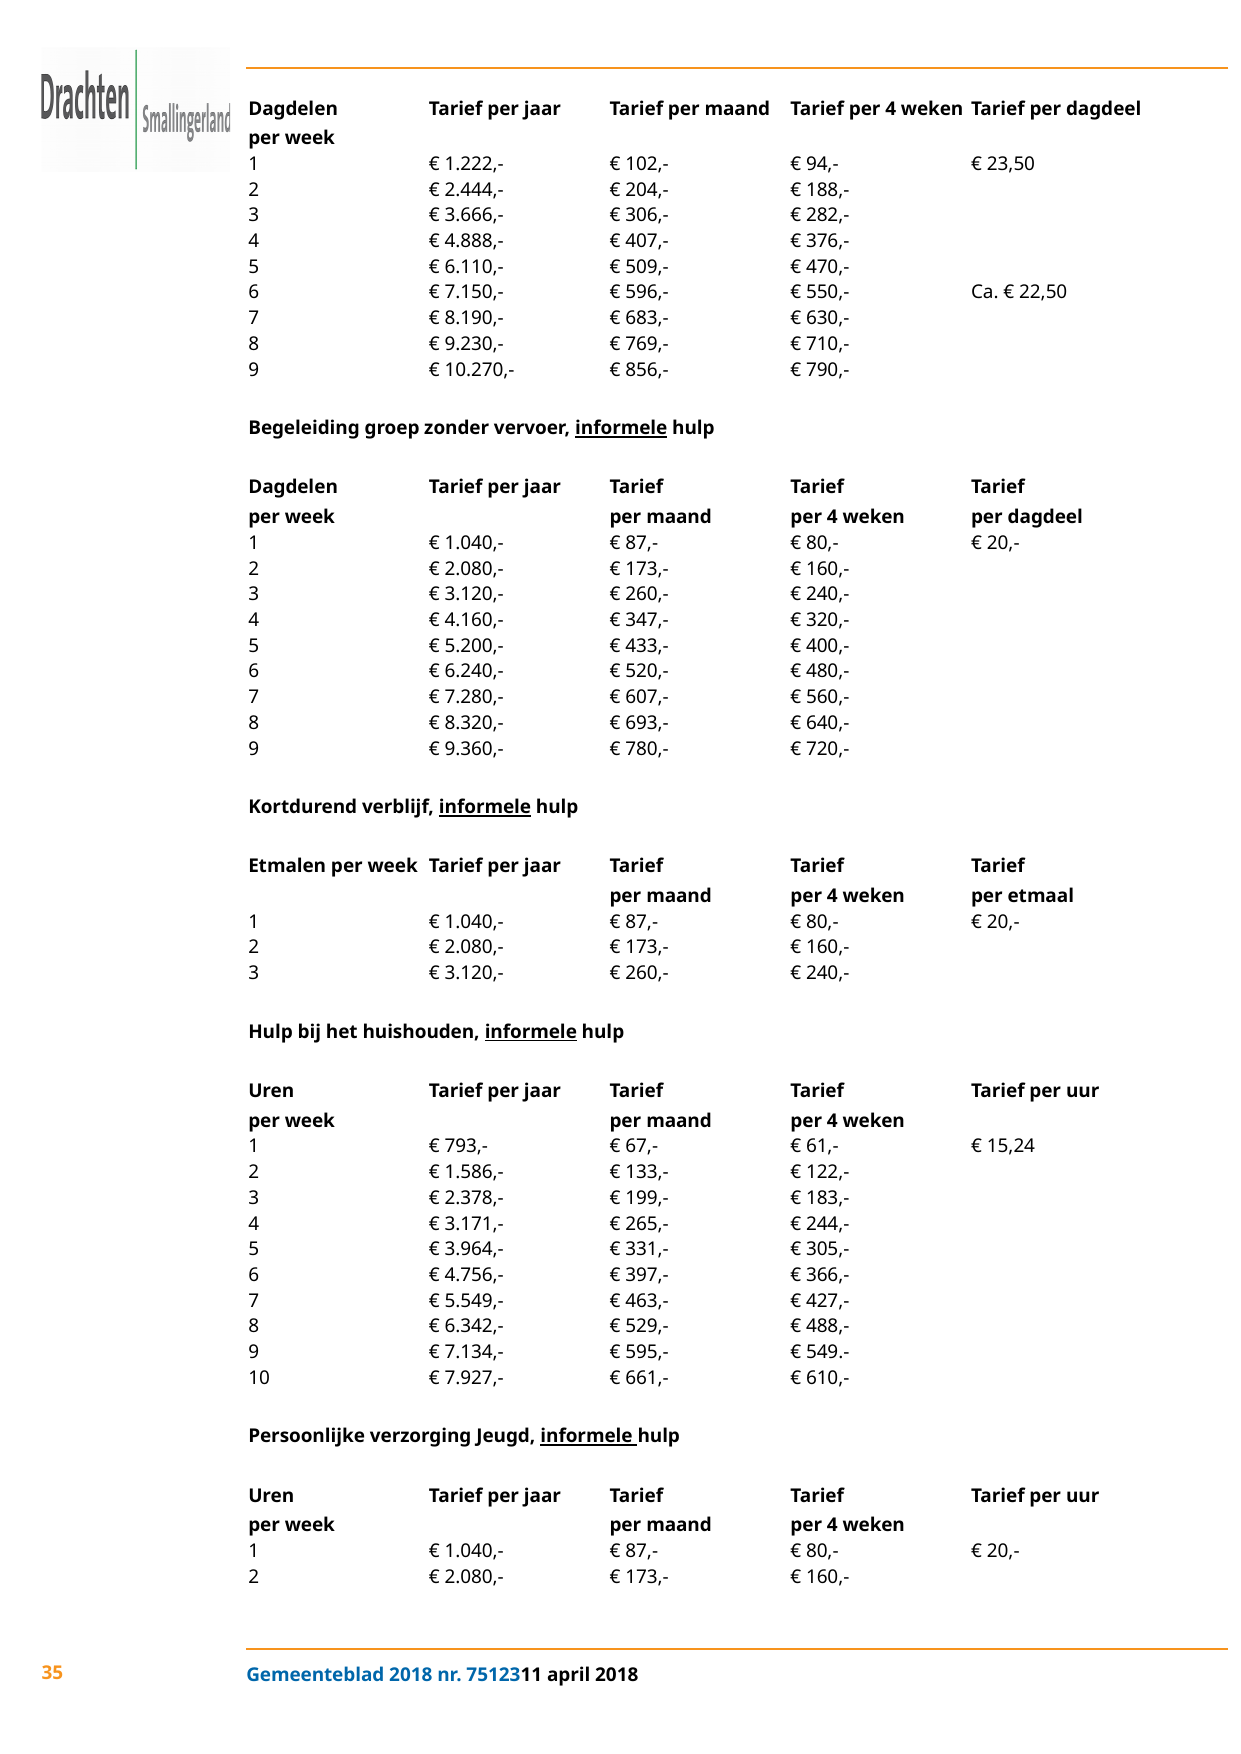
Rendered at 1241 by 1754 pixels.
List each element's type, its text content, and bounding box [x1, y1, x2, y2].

table_cell € 693,- [609, 709, 790, 735]
table_header Dagdelen per week [248, 95, 429, 150]
table_cell € 240,- [790, 960, 971, 985]
table_header Tarief per maand [609, 95, 790, 150]
table_header Tarief per jaar [429, 1482, 609, 1537]
table_cell 9 [248, 1339, 429, 1364]
table_cell € 780,- [609, 735, 790, 761]
table_header Tarief per dagdeel [971, 95, 1152, 150]
table_cell € 509,- [609, 253, 790, 279]
table_cell € 6.342,- [429, 1313, 609, 1338]
table_cell 9 [248, 735, 429, 761]
table_cell € 4.888,- [429, 227, 609, 253]
table_header Tarief per uur [971, 1482, 1152, 1537]
table_cell € 4.756,- [429, 1261, 609, 1287]
table_cell € 20,- [971, 1537, 1152, 1589]
table_cell 5 [248, 1236, 429, 1261]
table_cell 10 [248, 1364, 429, 1390]
table_cell € 720,- [790, 735, 971, 761]
table_header Tarief per dagdeel [971, 474, 1152, 529]
table_cell € 173,- [609, 1563, 790, 1589]
table_cell 2 [248, 934, 429, 959]
table_cell € 683,- [609, 305, 790, 330]
table_cell 7 [248, 1287, 429, 1313]
text Kortdurend verblijf, informele hulp [248, 793, 1152, 819]
table_cell € 8.190,- [429, 305, 609, 330]
table_cell 5 [248, 632, 429, 658]
table_cell € 61,- [790, 1133, 971, 1158]
table_cell 4 [248, 227, 429, 253]
table_cell € 710,- [790, 330, 971, 356]
table_cell € 6.240,- [429, 658, 609, 683]
table_cell € 20,- [971, 529, 1152, 761]
table_header Dagdelen per week [248, 474, 429, 529]
table_cell 1 [248, 908, 429, 934]
table_header Tarief per jaar [429, 853, 609, 908]
table_cell € 2.080,- [429, 1563, 609, 1589]
table_cell 1 [248, 150, 429, 176]
table_header Tarief per maand [609, 853, 790, 908]
table_header Tarief per 4 weken [790, 853, 971, 908]
table_cell € 80,- [790, 908, 971, 934]
table_cell € 488,- [790, 1313, 971, 1338]
table_cell 7 [248, 305, 429, 330]
table_cell € 244,- [790, 1210, 971, 1236]
table_cell € 87,- [609, 529, 790, 555]
table_cell 6 [248, 1261, 429, 1287]
table_cell € 790,- [790, 356, 971, 382]
table_header Tarief per uur [971, 1077, 1152, 1133]
table_cell € 3.120,- [429, 581, 609, 606]
table_cell € 1.222,- [429, 150, 609, 176]
table_cell € 331,- [609, 1236, 790, 1261]
table_cell € 793,- [429, 1133, 609, 1158]
table_cell € 397,- [609, 1261, 790, 1287]
table_cell € 122,- [790, 1158, 971, 1184]
table_cell € 204,- [609, 176, 790, 202]
table_header Tarief per 4 weken [790, 474, 971, 529]
table_cell € 87,- [609, 908, 790, 934]
table_cell € 4.160,- [429, 606, 609, 632]
table_cell € 8.320,- [429, 709, 609, 735]
table_header Tarief per etmaal [971, 853, 1152, 908]
table_cell 4 [248, 1210, 429, 1236]
table_cell 2 [248, 555, 429, 581]
table_cell € 6.110,- [429, 253, 609, 279]
table_cell € 1.040,- [429, 529, 609, 555]
table_cell € 183,- [790, 1184, 971, 1210]
table_cell € 550,- [790, 279, 971, 304]
table_cell € 661,- [609, 1364, 790, 1390]
table_cell 2 [248, 1158, 429, 1184]
table_cell € 769,- [609, 330, 790, 356]
text Persoonlijke verzorging Jeugd, informele hulp [248, 1423, 1152, 1448]
table_cell € 630,- [790, 305, 971, 330]
table_cell 3 [248, 581, 429, 606]
table_cell € 67,- [609, 1133, 790, 1158]
text Begeleiding groep zonder vervoer, informele hulp [248, 414, 1152, 440]
table_cell € 160,- [790, 934, 971, 959]
table_header Tarief per maand [609, 1077, 790, 1133]
table_cell € 2.444,- [429, 176, 609, 202]
table_cell € 480,- [790, 658, 971, 683]
table_cell € 260,- [609, 960, 790, 985]
table_cell 3 [248, 1184, 429, 1210]
table_cell € 640,- [790, 709, 971, 735]
table_cell € 80,- [790, 1537, 971, 1563]
table_cell € 400,- [790, 632, 971, 658]
table_header Etmalen per week [248, 853, 429, 908]
table_cell € 427,- [790, 1287, 971, 1313]
table_cell € 607,- [609, 684, 790, 709]
table_cell € 23,50 [971, 150, 1152, 279]
table_cell € 610,- [790, 1364, 971, 1390]
table_cell 9 [248, 356, 429, 382]
table_cell € 1.040,- [429, 908, 609, 934]
table_cell € 7.150,- [429, 279, 609, 304]
table_header Tarief per jaar [429, 474, 609, 529]
table_cell € 160,- [790, 555, 971, 581]
table_cell € 265,- [609, 1210, 790, 1236]
table_cell 1 [248, 1537, 429, 1563]
table_cell Ca. € 22,50 [971, 279, 1152, 382]
table_header Tarief per jaar [429, 1077, 609, 1133]
table_cell € 7.280,- [429, 684, 609, 709]
table_cell 2 [248, 176, 429, 202]
table_cell € 470,- [790, 253, 971, 279]
table_cell € 133,- [609, 1158, 790, 1184]
table_cell € 366,- [790, 1261, 971, 1287]
table_cell € 282,- [790, 202, 971, 227]
table_cell € 560,- [790, 684, 971, 709]
table_header Tarief per maand [609, 1482, 790, 1537]
table_cell € 9.360,- [429, 735, 609, 761]
table_cell € 2.378,- [429, 1184, 609, 1210]
table_cell 5 [248, 253, 429, 279]
table_cell 1 [248, 529, 429, 555]
table_cell 6 [248, 658, 429, 683]
table_header Tarief per 4 weken [790, 1482, 971, 1537]
table_cell € 596,- [609, 279, 790, 304]
table_cell € 173,- [609, 555, 790, 581]
table_cell € 260,- [609, 581, 790, 606]
table_cell € 595,- [609, 1339, 790, 1364]
table_cell € 463,- [609, 1287, 790, 1313]
table_cell € 20,- [971, 908, 1152, 985]
table_cell € 94,- [790, 150, 971, 176]
table_cell € 2.080,- [429, 934, 609, 959]
table_cell € 549.- [790, 1339, 971, 1364]
table_header Uren per week [248, 1482, 429, 1537]
table_cell 8 [248, 709, 429, 735]
table_cell 7 [248, 684, 429, 709]
table_cell € 305,- [790, 1236, 971, 1261]
table_cell 1 [248, 1133, 429, 1158]
table_cell € 87,- [609, 1537, 790, 1563]
table_cell € 3.964,- [429, 1236, 609, 1261]
picture [41, 47, 231, 172]
text Hulp bij het huishouden, informele hulp [248, 1018, 1152, 1044]
table_cell € 173,- [609, 934, 790, 959]
table_cell € 3.666,- [429, 202, 609, 227]
table_cell € 433,- [609, 632, 790, 658]
table_cell € 7.134,- [429, 1339, 609, 1364]
table_cell € 240,- [790, 581, 971, 606]
table_header Tarief per jaar [429, 95, 609, 150]
table_cell € 1.040,- [429, 1537, 609, 1563]
table_cell € 102,- [609, 150, 790, 176]
table_cell 8 [248, 330, 429, 356]
table_cell € 9.230,- [429, 330, 609, 356]
table_header Tarief per maand [609, 474, 790, 529]
table_cell € 188,- [790, 176, 971, 202]
table_cell € 15,24 [971, 1133, 1152, 1390]
table_cell € 80,- [790, 529, 971, 555]
table_cell € 856,- [609, 356, 790, 382]
table_cell € 199,- [609, 1184, 790, 1210]
table_cell € 520,- [609, 658, 790, 683]
table_cell € 10.270,- [429, 356, 609, 382]
table_header Tarief per 4 weken [790, 95, 971, 150]
table_cell 6 [248, 279, 429, 304]
table_cell € 7.927,- [429, 1364, 609, 1390]
table_cell 3 [248, 960, 429, 985]
table_cell € 3.120,- [429, 960, 609, 985]
table_header Tarief per 4 weken [790, 1077, 971, 1133]
table_cell € 160,- [790, 1563, 971, 1589]
table_cell € 306,- [609, 202, 790, 227]
table_cell € 376,- [790, 227, 971, 253]
table_cell € 347,- [609, 606, 790, 632]
table_cell € 320,- [790, 606, 971, 632]
table_header Uren per week [248, 1077, 429, 1133]
table_cell € 5.200,- [429, 632, 609, 658]
table_cell € 407,- [609, 227, 790, 253]
table_cell 8 [248, 1313, 429, 1338]
table_cell 2 [248, 1563, 429, 1589]
table_cell € 2.080,- [429, 555, 609, 581]
table_cell € 5.549,- [429, 1287, 609, 1313]
table_cell 3 [248, 202, 429, 227]
table_cell 4 [248, 606, 429, 632]
table_cell € 529,- [609, 1313, 790, 1338]
table_cell € 1.586,- [429, 1158, 609, 1184]
table_cell € 3.171,- [429, 1210, 609, 1236]
